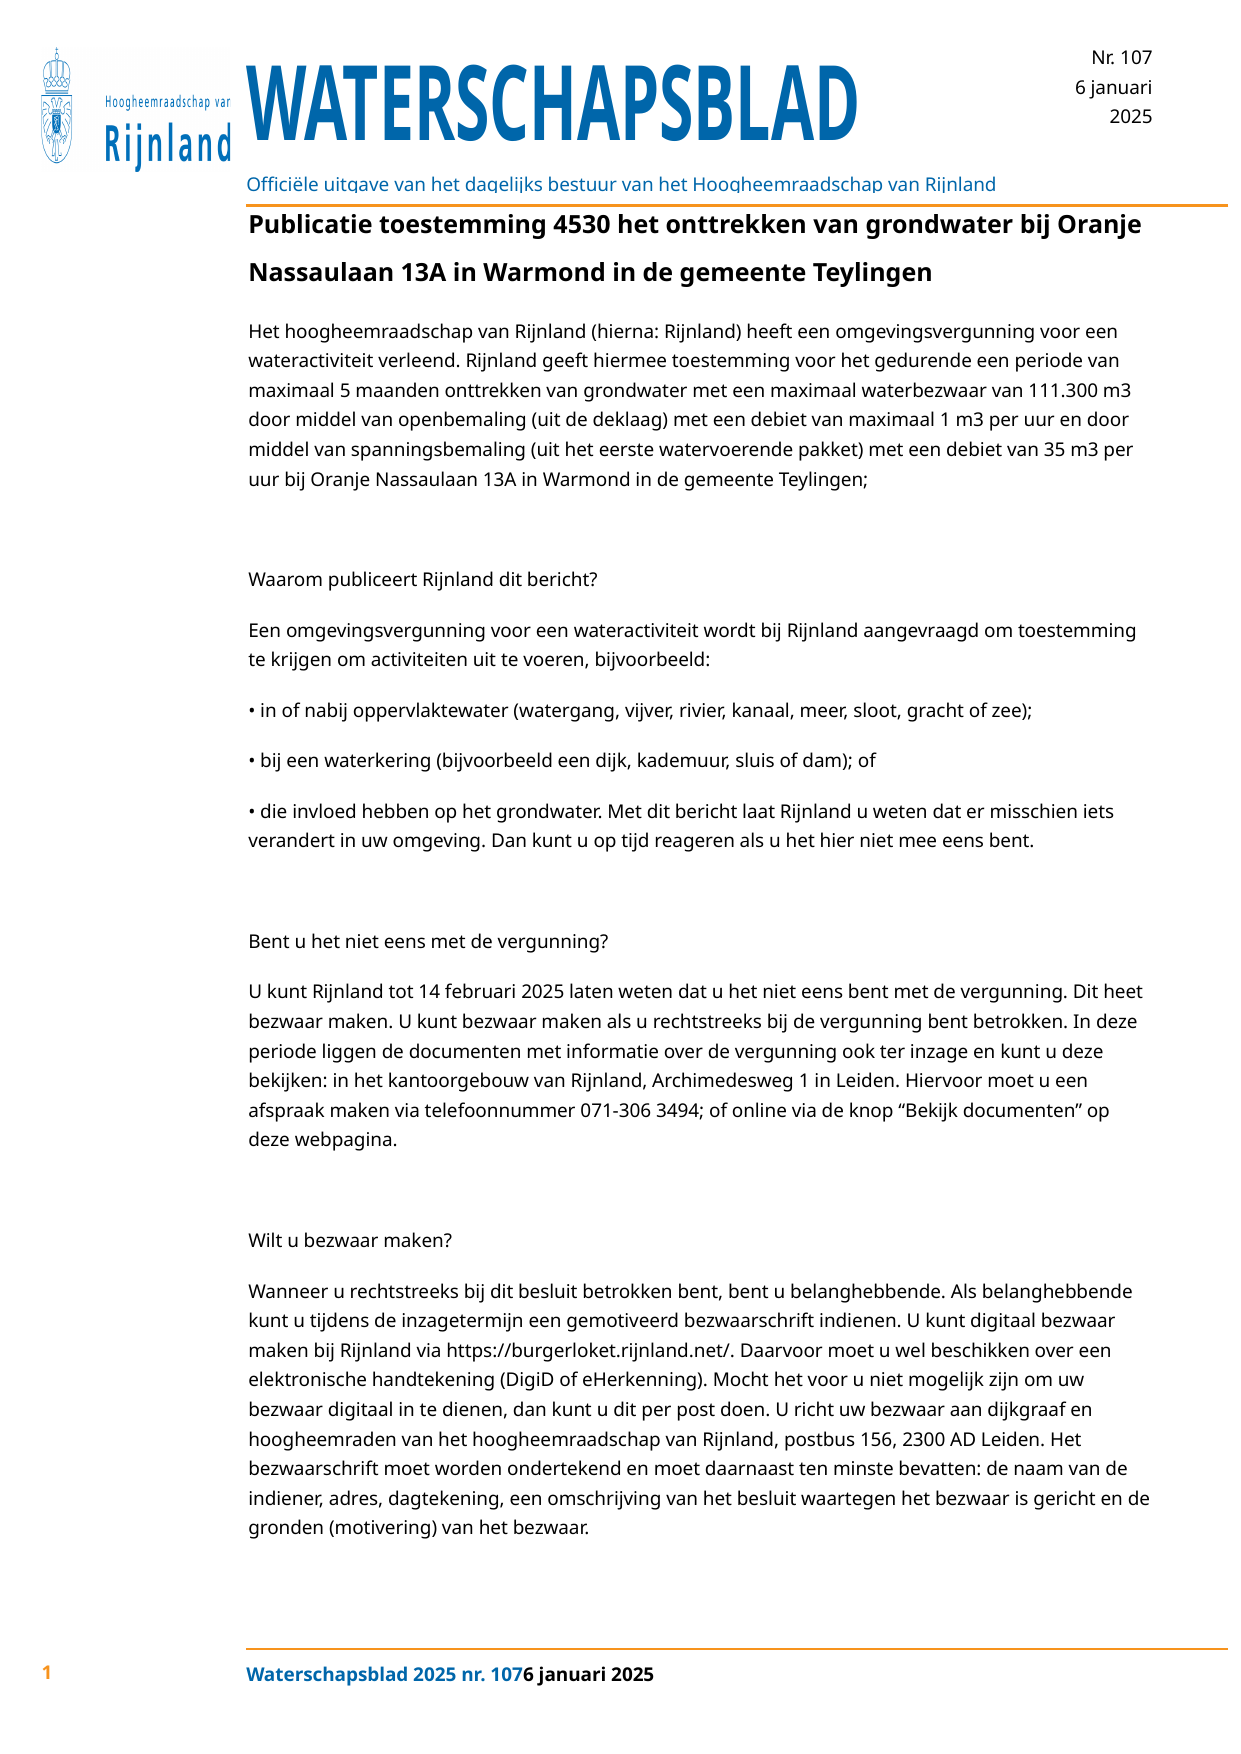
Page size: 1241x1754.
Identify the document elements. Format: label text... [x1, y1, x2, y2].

text • bij een waterkering (bijvoorbeeld een dijk, kademuur, sluis of dam); of [248, 747, 1152, 773]
text • in of nabij oppervlaktewater (watergang, vijver, rivier, kanaal, meer, sloot, gracht of zee); [248, 697, 1152, 723]
text Bent u het niet eens met de vergunning? [248, 928, 1152, 954]
text • die invloed hebben op het grondwater. Met dit bericht laat Rijnland u weten dat er misschien iets verandert in uw omgeving. Dan kunt u op tijd reageren als u het hier niet mee eens bent. [248, 798, 1152, 853]
text Waarom publiceert Rijnland dit bericht? [248, 567, 1152, 592]
picture [41, 47, 231, 172]
text Het hoogheemraadschap van Rijnland (hierna: Rijnland) heeft een omgevingsvergunning voor een wateractiviteit verleend. Rijnland geeft hiermee toestemming voor het gedurende een periode van maximaal 5 maanden onttrekken van grondwater met een maximaal waterbezwaar van 111.300 m3 door middel van openbemaling (uit de deklaag) met een debiet van maximaal 1 m3 per uur en door middel van spanningsbemaling (uit het eerste watervoerende pakket) met een debiet van 35 m3 per uur bij Oranje Nassaulaan 13A in Warmond in de gemeente Teylingen; [248, 318, 1152, 492]
text U kunt Rijnland tot 14 februari 2025 laten weten dat u het niet eens bent met de vergunning. Dit heet bezwaar maken. U kunt bezwaar maken als u rechtstreeks bij de vergunning bent betrokken. In deze periode liggen de documenten met informatie over de vergunning ook ter inzage en kunt u deze bekijken: in het kantoorgebouw van Rijnland, Archimedesweg 1 in Leiden. Hiervoor moet u een afspraak maken via telefoonnummer 071-306 3494; of online via de knop “Bekijk documenten” op deze webpagina. [248, 979, 1152, 1152]
text Publicatie toestemming 4530 het onttrekken van grondwater bij Oranje Nassaulaan 13A in Warmond in de gemeente Teylingen [248, 207, 1152, 288]
text Wanneer u rechtstreeks bij dit besluit betrokken bent, bent u belanghebbende. Als belanghebbende kunt u tijdens de inzagetermijn een gemotiveerd bezwaarschrift indienen. U kunt digitaal bezwaar maken bij Rijnland via https://burgerloket.rijnland.net/. Daarvoor moet u wel beschikken over een elektronische handtekening (DigiD of eHerkenning). Mocht het voor u niet mogelijk zijn om uw bezwaar digitaal in te dienen, dan kunt u dit per post doen. U richt uw bezwaar aan dijkgraaf en hoogheemraden van het hoogheemraadschap van Rijnland, postbus 156, 2300 AD Leiden. Het bezwaarschrift moet worden ondertekend en moet daarnaast ten minste bevatten: de naam van de indiener, adres, dagtekening, een omschrijving van het besluit waartegen het bezwaar is gericht en de gronden (motivering) van het bezwaar. [248, 1278, 1152, 1540]
text Wilt u bezwaar maken? [248, 1227, 1152, 1253]
text Een omgevingsvergunning voor een wateractiviteit wordt bij Rijnland aangevraagd om toestemming te krijgen om activiteiten uit te voeren, bijvoorbeeld: [248, 617, 1152, 672]
